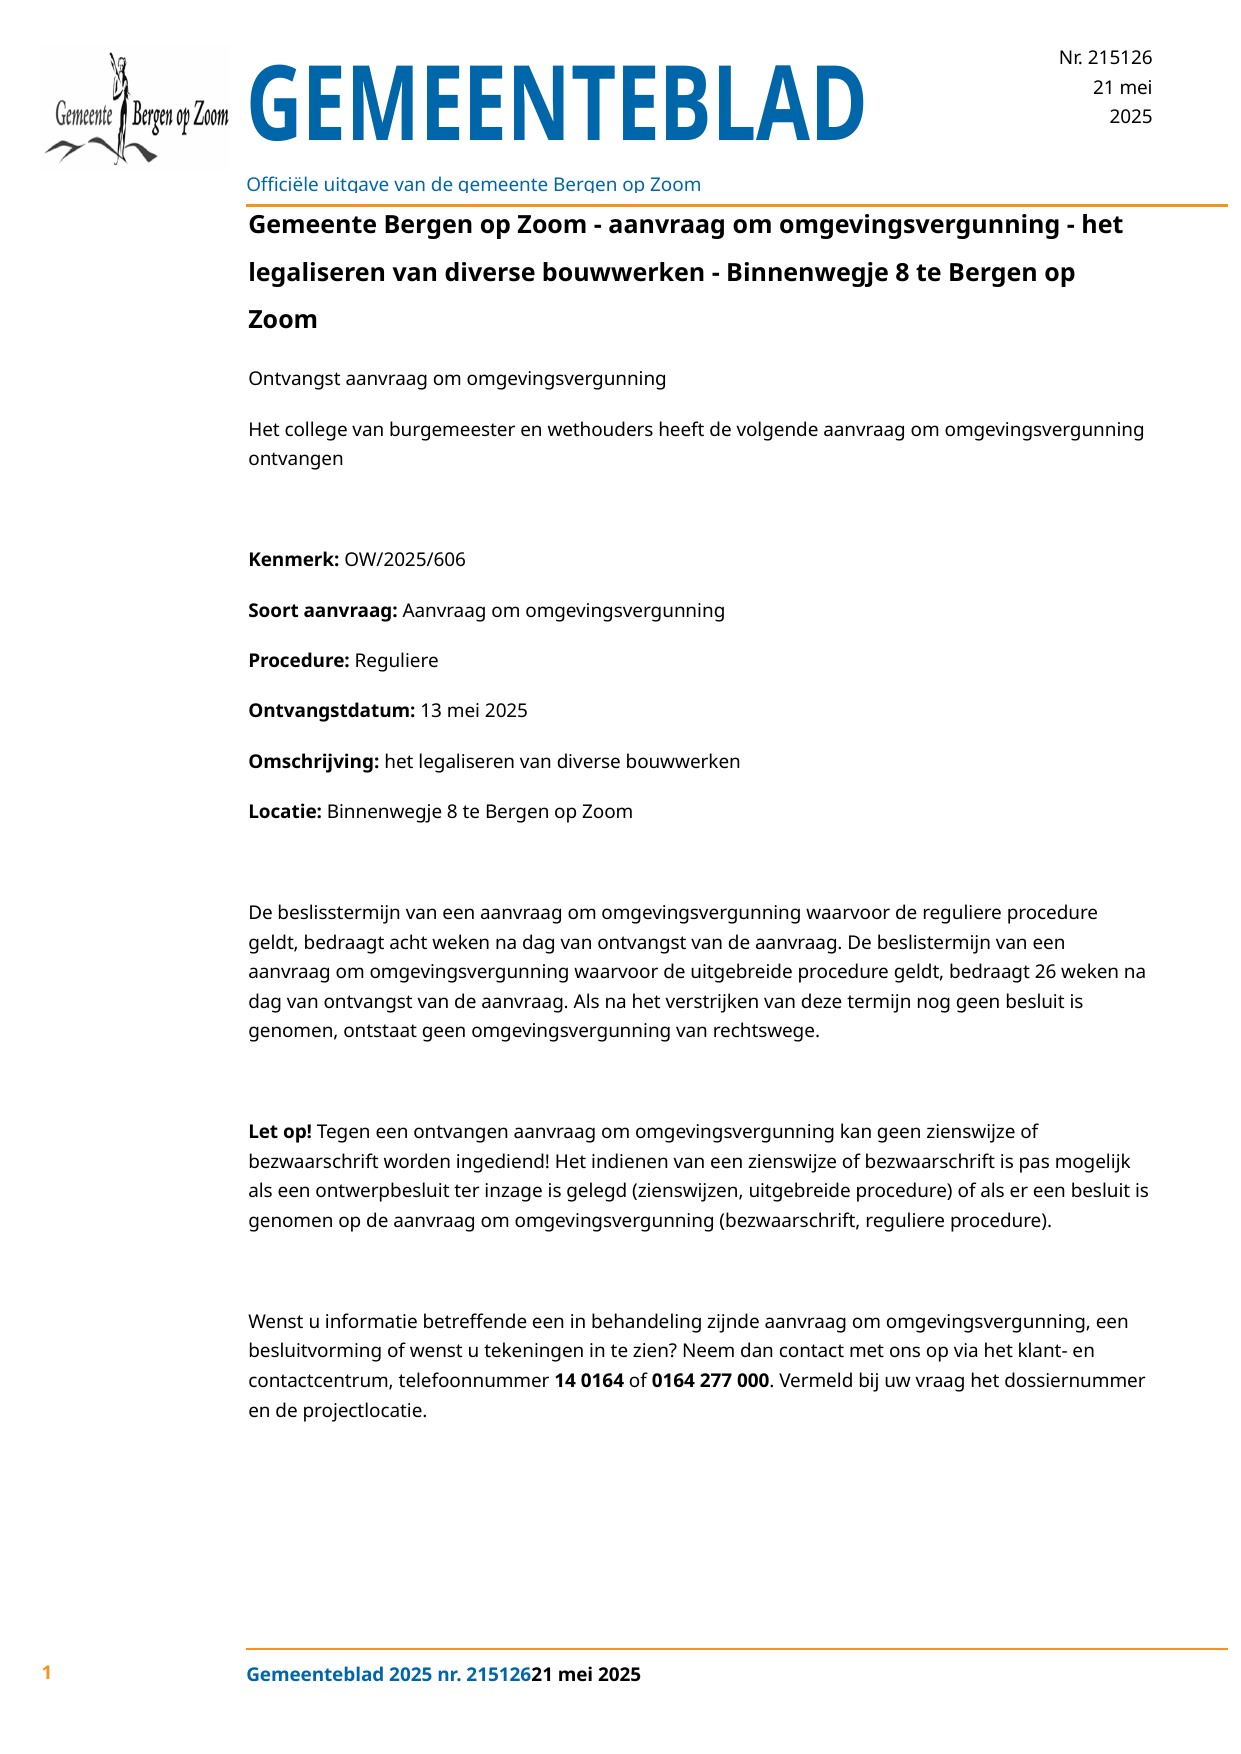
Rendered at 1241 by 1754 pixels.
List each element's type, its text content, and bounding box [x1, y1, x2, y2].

text Locatie: Binnenwegje 8 te Bergen op Zoom [248, 798, 1152, 824]
text Kenmerk: OW/2025/606 [248, 546, 1152, 572]
text Gemeente Bergen op Zoom - aanvraag om omgevingsvergunning - het legaliseren van diverse bouwwerken - Binnenwegje 8 te Bergen op Zoom [248, 207, 1152, 336]
text Ontvangstdatum: 13 mei 2025 [248, 698, 1152, 723]
text Wenst u informatie betreffende een in behandeling zijnde aanvraag om omgevingsvergunning, een besluitvorming of wenst u tekeningen in te zien? Neem dan contact met ons op via het klant- en contactcentrum, telefoonnummer 14 0164 of 0164 277 000. Vermeld bij uw vraag het dossiernummer en de projectlocatie. [248, 1308, 1152, 1422]
text De beslisstermijn van een aanvraag om omgevingsvergunning waarvoor de reguliere procedure geldt, bedraagt acht weken na dag van ontvangst van de aanvraag. De beslistermijn van een aanvraag om omgevingsvergunning waarvoor de uitgebreide procedure geldt, bedraagt 26 weken na dag van ontvangst van de aanvraag. Als na het verstrijken van deze termijn nog geen besluit is genomen, ontstaat geen omgevingsvergunning van rechtswege. [248, 899, 1152, 1043]
text Ontvangst aanvraag om omgevingsvergunning [248, 366, 1152, 391]
text Soort aanvraag: Aanvraag om omgevingsvergunning [248, 597, 1152, 622]
text Omschrijving: het legaliseren van diverse bouwwerken [248, 748, 1152, 774]
text Let op! Tegen een ontvangen aanvraag om omgevingsvergunning kan geen zienswijze of bezwaarschrift worden ingediend! Het indienen van een zienswijze of bezwaarschrift is pas mogelijk als een ontwerpbesluit ter inzage is gelegd (zienswijzen, uitgebreide procedure) of als er een besluit is genomen op de aanvraag om omgevingsvergunning (bezwaarschrift, reguliere procedure). [248, 1118, 1152, 1233]
picture [41, 47, 231, 172]
text Het college van burgemeester en wethouders heeft de volgende aanvraag om omgevingsvergunning ontvangen [248, 416, 1152, 471]
text Procedure: Reguliere [248, 647, 1152, 673]
